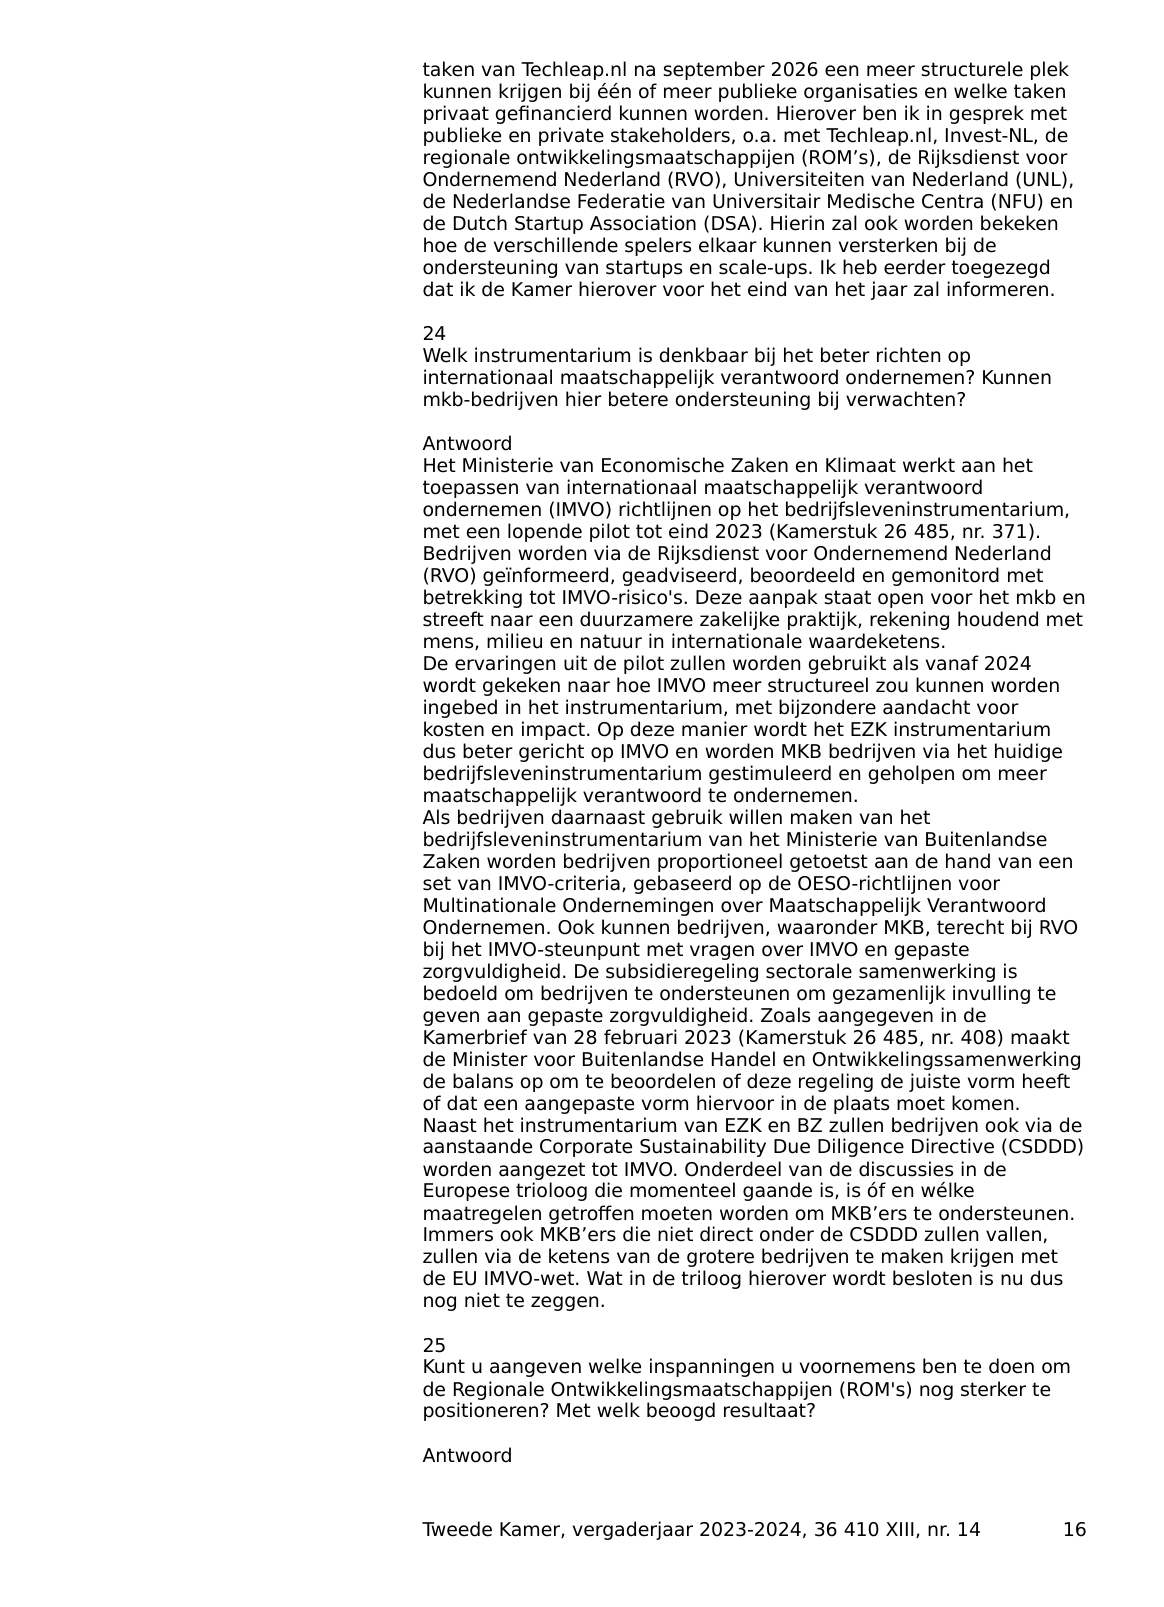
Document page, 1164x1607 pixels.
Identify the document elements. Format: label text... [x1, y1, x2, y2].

text 25 [422, 1334, 1087, 1356]
text Als bedrijven daarnaast gebruik willen maken van het bedrijfsleveninstrumentarium van het Ministerie van Buitenlandse Zaken worden bedrijven proportioneel getoetst aan de hand van een set van IMVO-criteria, gebaseerd op de OESO-richtlijnen voor Multinationale Ondernemingen over Maatschappelijk Verantwoord Ondernemen. Ook kunnen bedrijven, waaronder MKB, terecht bij RVO bij het IMVO-steunpunt met vragen over IMVO en gepaste zorgvuldigheid. De subsidieregeling sectorale samenwerking is bedoeld om bedrijven te ondersteunen om gezamenlijk invulling te geven aan gepaste zorgvuldigheid. Zoals aangegeven in de Kamerbrief van 28 februari 2023 (Kamerstuk 26 485, nr. 408) maakt de Minister voor Buitenlandse Handel en Ontwikkelingssamenwerking de balans op om te beoordelen of deze regeling de juiste vorm heeft of dat een aangepaste vorm hiervoor in de plaats moet komen. [422, 807, 1087, 1114]
text Antwoord [422, 1444, 1087, 1467]
text taken van Techleap.nl na september 2026 een meer structurele plek kunnen krijgen bij één of meer publieke organisaties en welke taken privaat gefinancierd kunnen worden. Hierover ben ik in gesprek met publieke en private stakeholders, o.a. met Techleap.nl, Invest-NL, de regionale ontwikkelingsmaatschappijen (ROM’s), de Rijksdienst voor Ondernemend Nederland (RVO), Universiteiten van Nederland (UNL), de Nederlandse Federatie van Universitair Medische Centra (NFU) en de Dutch Startup Association (DSA). Hierin zal ook worden bekeken hoe de verschillende spelers elkaar kunnen versterken bij de ondersteuning van startups en scale-ups. Ik heb eerder toegezegd dat ik de Kamer hierover voor het eind van het jaar zal informeren. [422, 59, 1087, 301]
text De ervaringen uit de pilot zullen worden gebruikt als vanaf 2024 wordt gekeken naar hoe IMVO meer structureel zou kunnen worden ingebed in het instrumentarium, met bijzondere aandacht voor kosten en impact. Op deze manier wordt het EZK instrumentarium dus beter gericht op IMVO en worden MKB bedrijven via het huidige bedrijfsleveninstrumentarium gestimuleerd en geholpen om meer maatschappelijk verantwoord te ondernemen. [422, 653, 1087, 807]
text Welk instrumentarium is denkbaar bij het beter richten op internationaal maatschappelijk verantwoord ondernemen? Kunnen mkb-bedrijven hier betere ondersteuning bij verwachten? [422, 345, 1087, 411]
text 24 [422, 323, 1087, 345]
text Naast het instrumentarium van EZK en BZ zullen bedrijven ook via de aanstaande Corporate Sustainability Due Diligence Directive (CSDDD) worden aangezet tot IMVO. Onderdeel van de discussies in de Europese trioloog die momenteel gaande is, is óf en wélke maatregelen getroffen moeten worden om MKB’ers te ondersteunen. Immers ook MKB’ers die niet direct onder de CSDDD zullen vallen, zullen via de ketens van de grotere bedrijven te maken krijgen met de EU IMVO-wet. Wat in de triloog hierover wordt besloten is nu dus nog niet te zeggen. [422, 1114, 1087, 1312]
text Kunt u aangeven welke inspanningen u voornemens ben te doen om de Regionale Ontwikkelingsmaatschappijen (ROM's) nog sterker te positioneren? Met welk beoogd resultaat? [422, 1356, 1087, 1422]
text Het Ministerie van Economische Zaken en Klimaat werkt aan het toepassen van internationaal maatschappelijk verantwoord ondernemen (IMVO) richtlijnen op het bedrijfsleveninstrumentarium, met een lopende pilot tot eind 2023 (Kamerstuk 26 485, nr. 371). Bedrijven worden via de Rijksdienst voor Ondernemend Nederland (RVO) geïnformeerd, geadviseerd, beoordeeld en gemonitord met betrekking tot IMVO-risico's. Deze aanpak staat open voor het mkb en streeft naar een duurzamere zakelijke praktijk, rekening houdend met mens, milieu en natuur in internationale waardeketens. [422, 455, 1087, 653]
text Antwoord [422, 433, 1087, 455]
